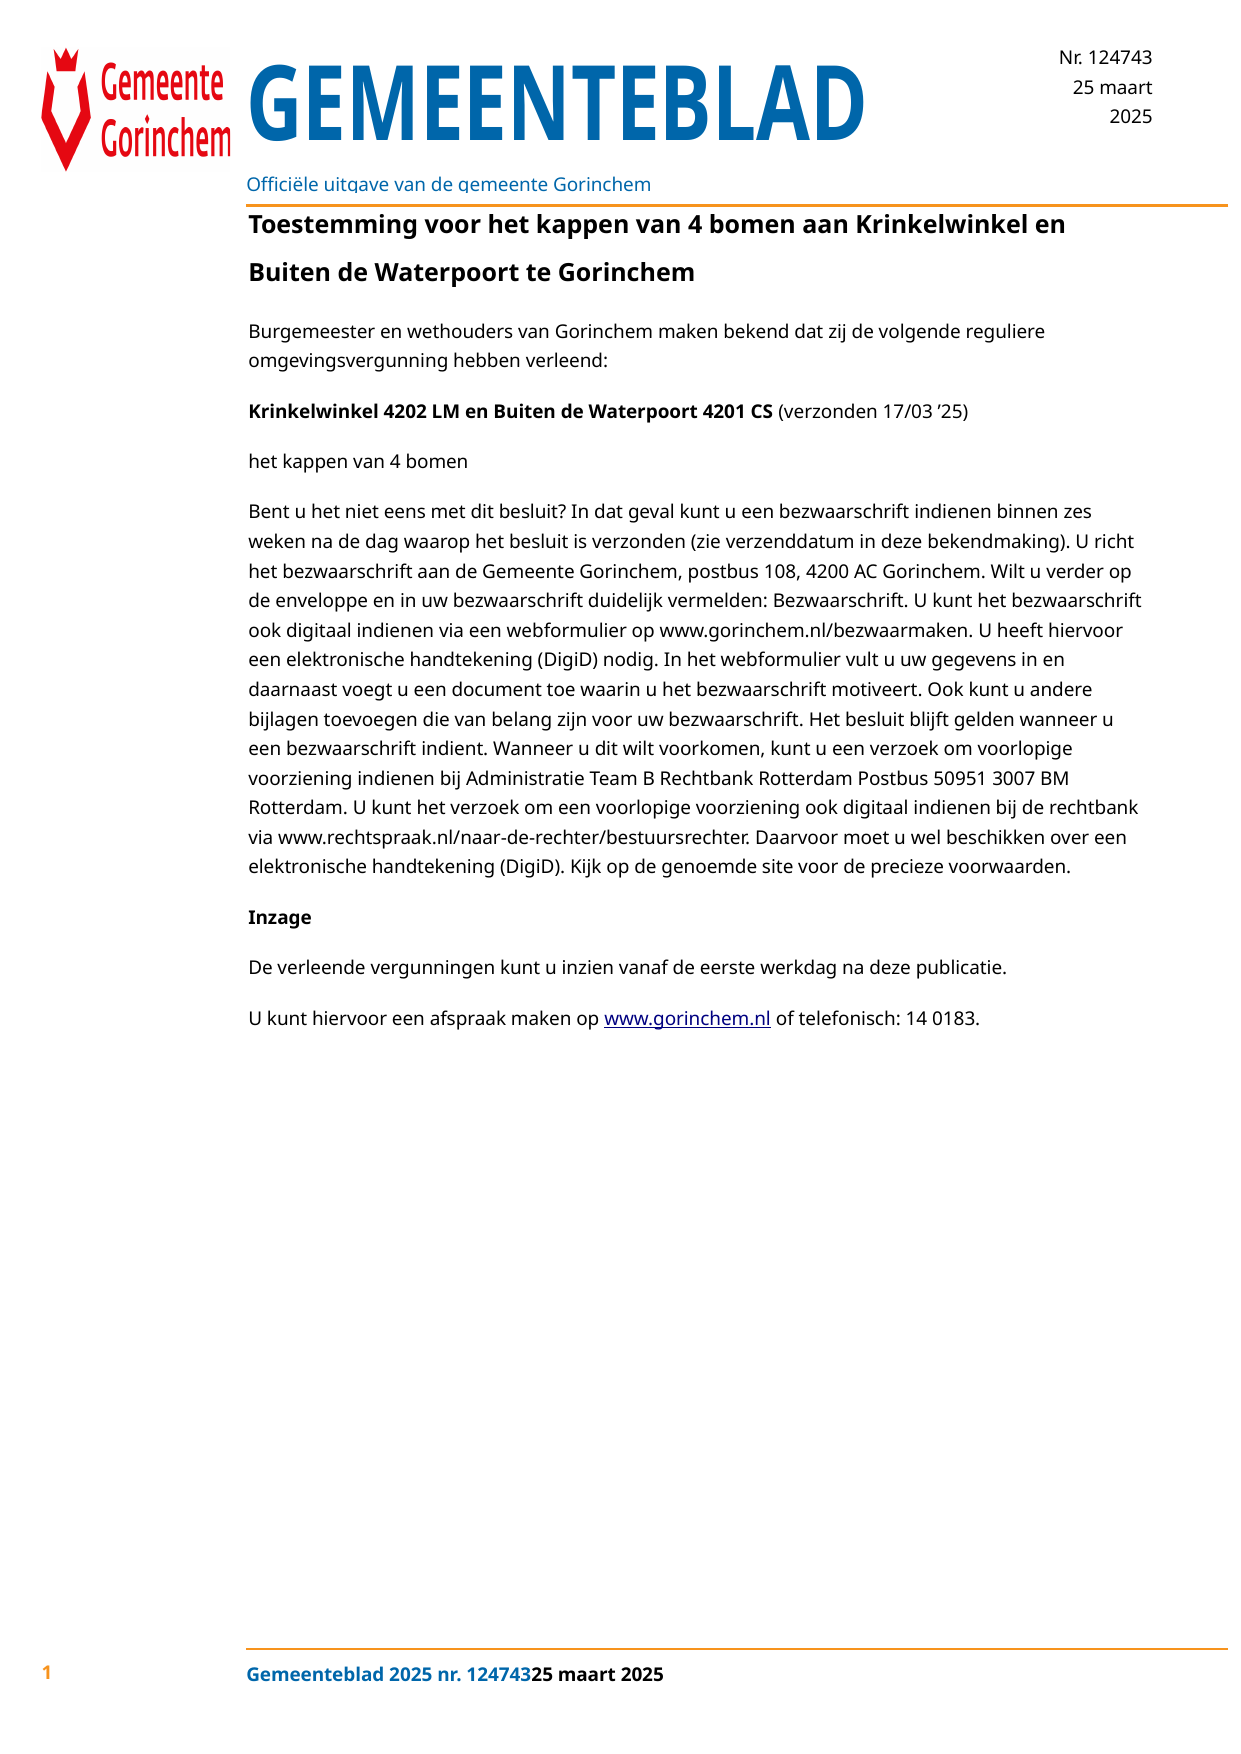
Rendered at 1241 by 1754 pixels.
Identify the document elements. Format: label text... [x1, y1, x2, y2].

text Krinkelwinkel 4202 LM en Buiten de Waterpoort 4201 CS (verzonden 17/03 ’25) [248, 398, 1152, 424]
text Bent u het niet eens met dit besluit? In dat geval kunt u een bezwaarschrift indienen binnen zes weken na de dag waarop het besluit is verzonden (zie verzenddatum in deze bekendmaking). U richt het bezwaarschrift aan de Gemeente Gorinchem, postbus 108, 4200 AC Gorinchem. Wilt u verder op de enveloppe en in uw bezwaarschrift duidelijk vermelden: Bezwaarschrift. U kunt het bezwaarschrift ook digitaal indienen via een webformulier op www.gorinchem.nl/bezwaarmaken. U heeft hiervoor een elektronische handtekening (DigiD) nodig. In het webformulier vult u uw gegevens in en daarnaast voegt u een document toe waarin u het bezwaarschrift motiveert. Ook kunt u andere bijlagen toevoegen die van belang zijn voor uw bezwaarschrift. Het besluit blijft gelden wanneer u een bezwaarschrift indient. Wanneer u dit wilt voorkomen, kunt u een verzoek om voorlopige voorziening indienen bij Administratie Team B Rechtbank Rotterdam Postbus 50951 3007 BM Rotterdam. U kunt het verzoek om een voorlopige voorziening ook digitaal indienen bij de rechtbank via www.rechtspraak.nl/naar-de-rechter/bestuursrechter. Daarvoor moet u wel beschikken over een elektronische handtekening (DigiD). Kijk op de genoemde site voor de precieze voorwaarden. [248, 499, 1152, 879]
text Toestemming voor het kappen van 4 bomen aan Krinkelwinkel en Buiten de Waterpoort te Gorinchem [248, 207, 1152, 288]
text het kappen van 4 bomen [248, 448, 1152, 474]
text De verleende vergunningen kunt u inzien vanaf de eerste werkdag na deze publicatie. [248, 954, 1152, 980]
picture [41, 47, 231, 172]
text Inzage [248, 904, 1152, 930]
text U kunt hiervoor een afspraak maken op www.gorinchem.nl of telefonisch: 14 0183. [248, 1005, 1152, 1031]
text Burgemeester en wethouders van Gorinchem maken bekend dat zij de volgende reguliere omgevingsvergunning hebben verleend: [248, 318, 1152, 373]
